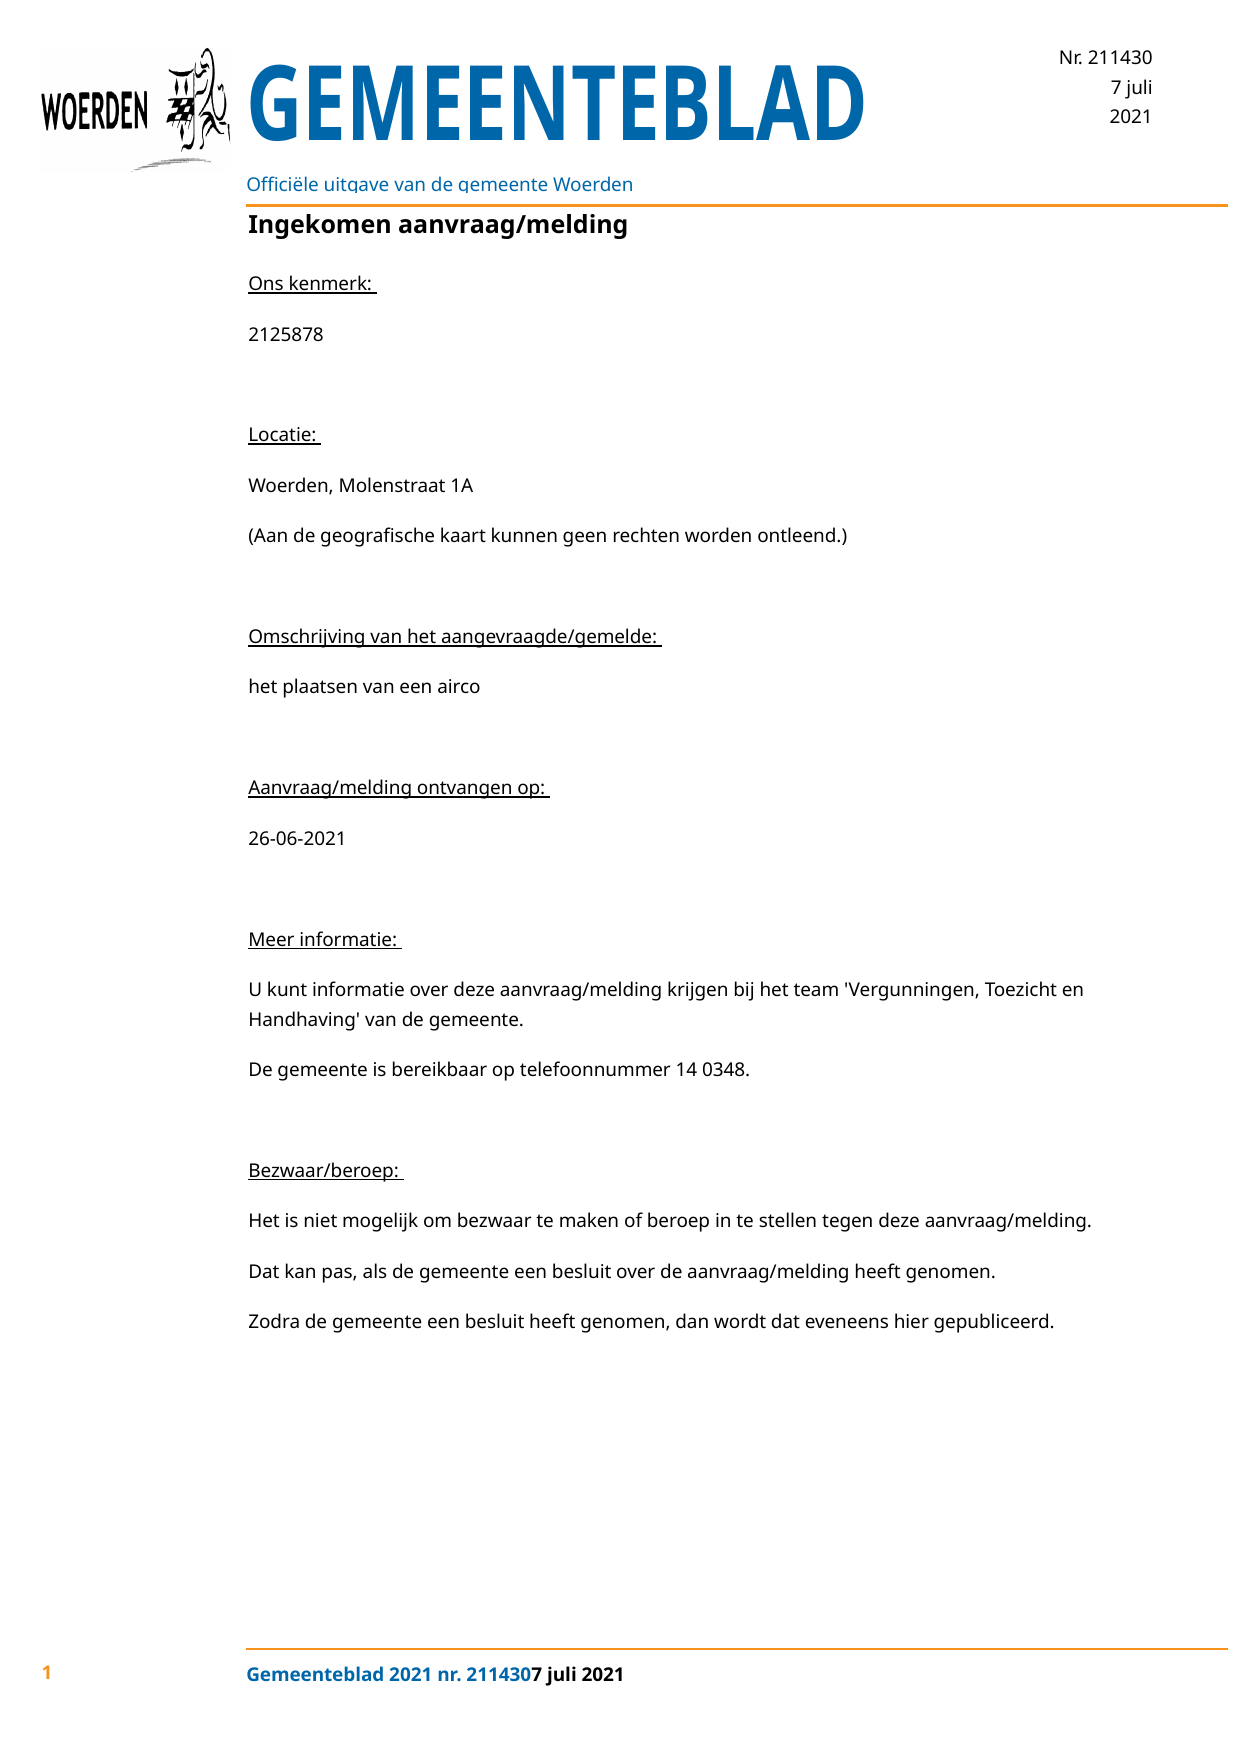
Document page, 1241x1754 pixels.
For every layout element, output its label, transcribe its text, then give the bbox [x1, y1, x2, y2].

text 26-06-2021 [248, 825, 1152, 851]
text Dat kan pas, als de gemeente een besluit over de aanvraag/melding heeft genomen. [248, 1258, 1152, 1283]
text Ingekomen aanvraag/melding [248, 207, 1152, 241]
picture [41, 47, 231, 172]
text Ons kenmerk: [248, 270, 1152, 296]
text Omschrijving van het aangevraagde/gemelde: [248, 623, 1152, 649]
text De gemeente is bereikbaar op telefoonnummer 14 0348. [248, 1056, 1152, 1082]
text Aanvraag/melding ontvangen op: [248, 774, 1152, 800]
text Locatie: [248, 422, 1152, 447]
text (Aan de geografische kaart kunnen geen rechten worden ontleend.) [248, 522, 1152, 548]
text Het is niet mogelijk om bezwaar te maken of beroep in te stellen tegen deze aanvraag/melding. [248, 1207, 1152, 1233]
text Zodra de gemeente een besluit heeft genomen, dan wordt dat eveneens hier gepubliceerd. [248, 1308, 1152, 1334]
text Bezwaar/beroep: [248, 1157, 1152, 1183]
text Meer informatie: [248, 926, 1152, 951]
text U kunt informatie over deze aanvraag/melding krijgen bij het team 'Vergunningen, Toezicht en Handhaving' van de gemeente. [248, 976, 1152, 1031]
text 2125878 [248, 321, 1152, 346]
text Woerden, Molenstraat 1A [248, 472, 1152, 498]
text het plaatsen van een airco [248, 674, 1152, 699]
